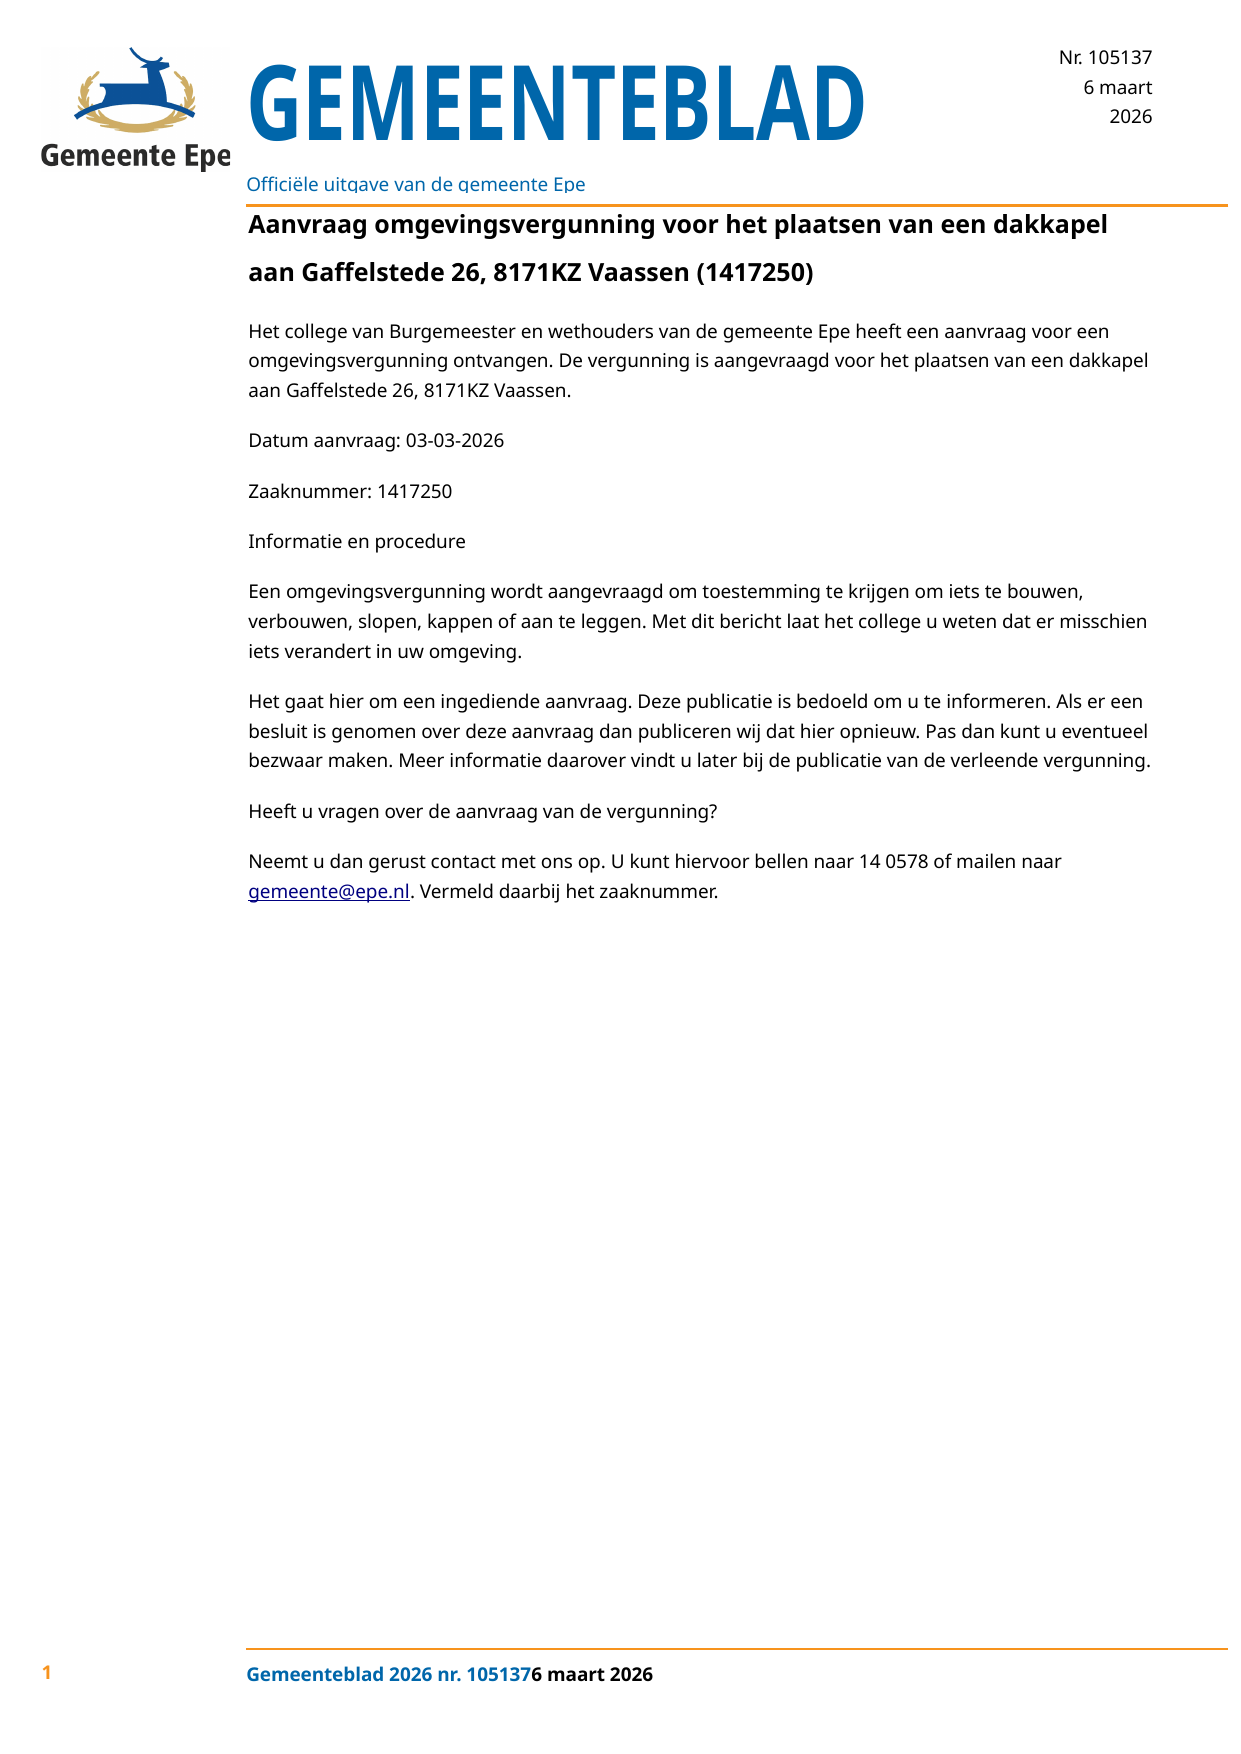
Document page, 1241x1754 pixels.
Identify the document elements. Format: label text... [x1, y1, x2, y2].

text Een omgevingsvergunning wordt aangevraagd om toestemming te krijgen om iets te bouwen, verbouwen, slopen, kappen of aan te leggen. Met dit bericht laat het college u weten dat er misschien iets verandert in uw omgeving. [248, 579, 1152, 664]
text Zaaknummer: 1417250 [248, 478, 1152, 504]
text Heeft u vragen over de aanvraag van de vergunning? [248, 798, 1152, 824]
text Neemt u dan gerust contact met ons op. U kunt hiervoor bellen naar 14 0578 of mailen naar gemeente@epe.nl. Vermeld daarbij het zaaknummer. [248, 848, 1152, 904]
text Aanvraag omgevingsvergunning voor het plaatsen van een dakkapel aan Gaffelstede 26, 8171KZ Vaassen (1417250) [248, 207, 1152, 288]
text Het college van Burgemeester en wethouders van de gemeente Epe heeft een aanvraag voor een omgevingsvergunning ontvangen. De vergunning is aangevraagd voor het plaatsen van een dakkapel aan Gaffelstede 26, 8171KZ Vaassen. [248, 318, 1152, 403]
text Het gaat hier om een ingediende aanvraag. Deze publicatie is bedoeld om u te informeren. Als er een besluit is genomen over deze aanvraag dan publiceren wij dat hier opnieuw. Pas dan kunt u eventueel bezwaar maken. Meer informatie daarover vindt u later bij de publicatie van de verleende vergunning. [248, 688, 1152, 773]
text Informatie en procedure [248, 528, 1152, 554]
picture [41, 47, 231, 172]
text Datum aanvraag: 03-03-2026 [248, 427, 1152, 453]
